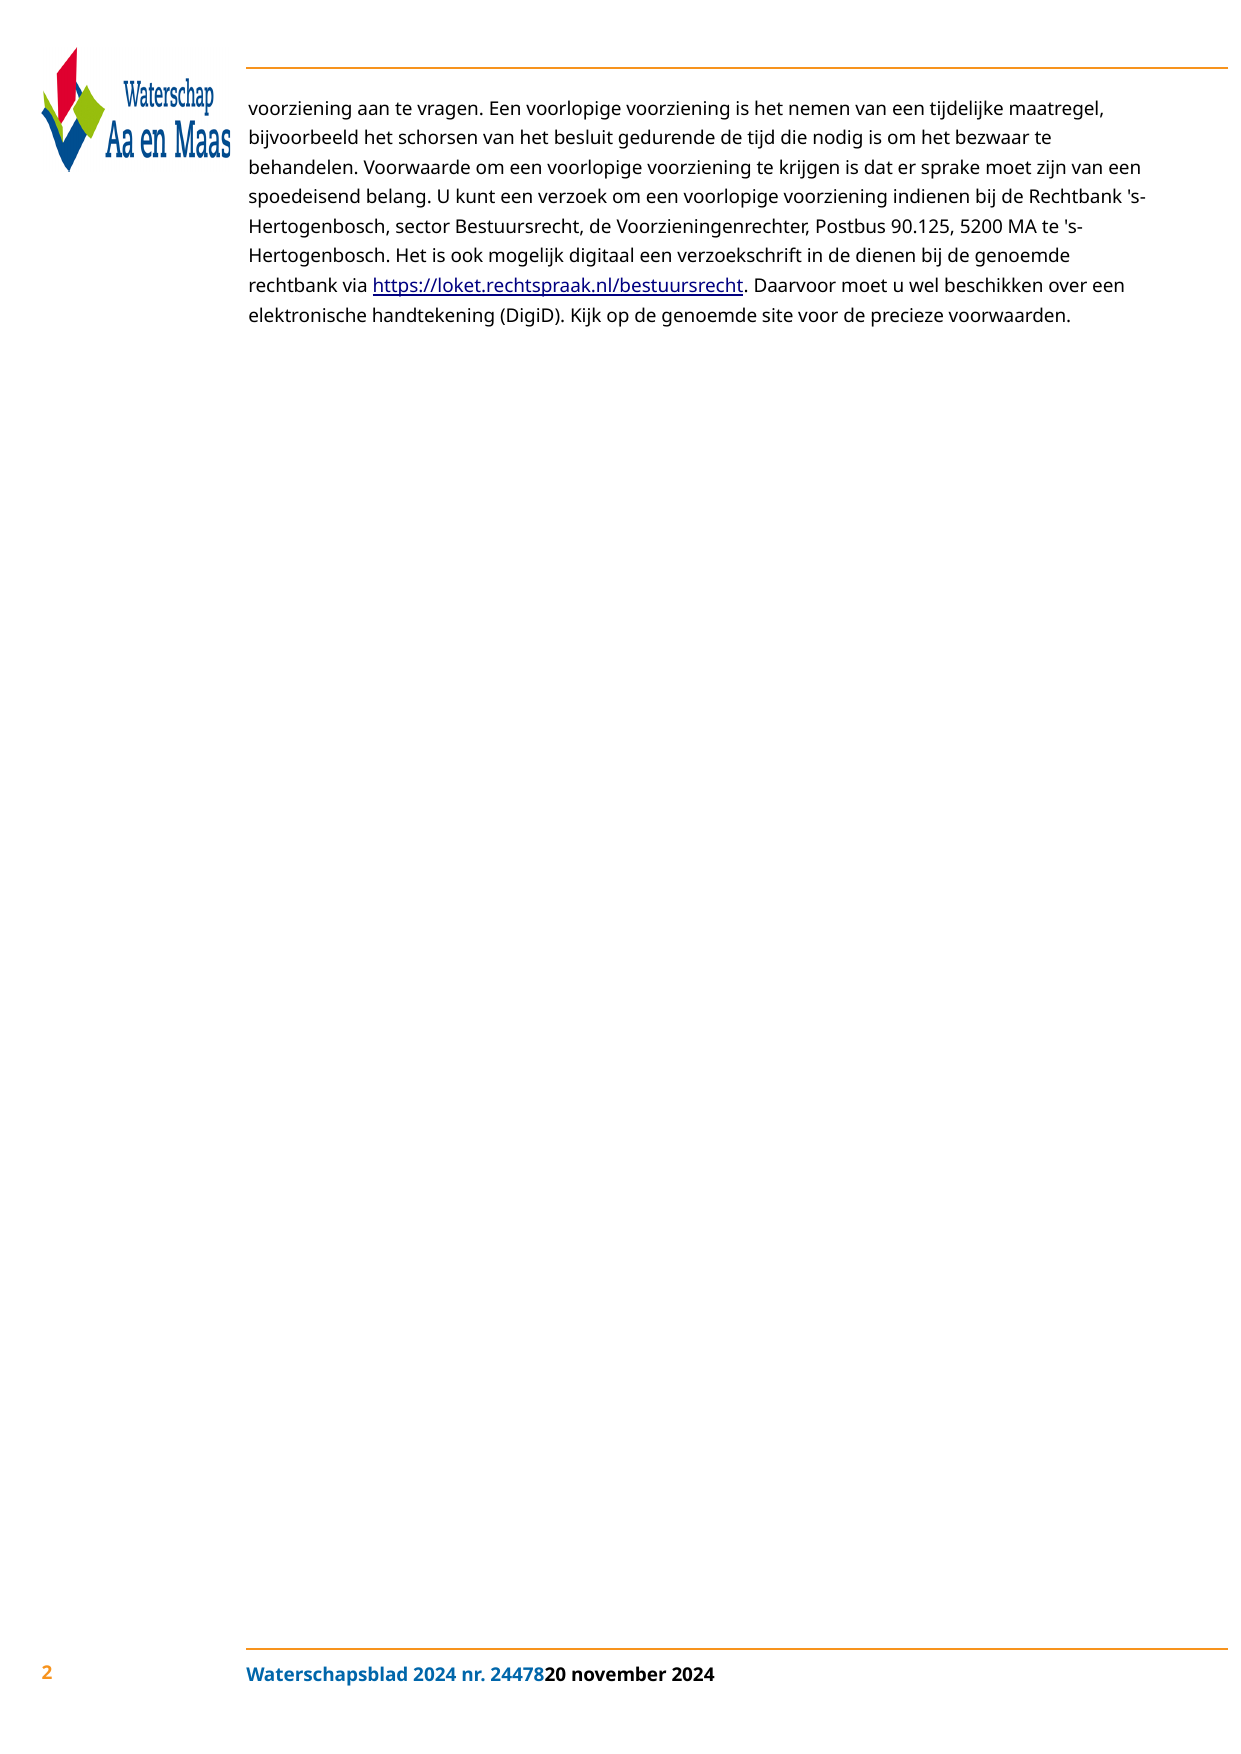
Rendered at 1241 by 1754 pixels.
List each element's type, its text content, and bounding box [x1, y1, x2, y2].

text voorziening aan te vragen. Een voorlopige voorziening is het nemen van een tijdelijke maatregel, bijvoorbeeld het schorsen van het besluit gedurende de tijd die nodig is om het bezwaar te behandelen. Voorwaarde om een voorlopige voorziening te krijgen is dat er sprake moet zijn van een spoedeisend belang. U kunt een verzoek om een voorlopige voorziening indienen bij de Rechtbank 's-Hertogenbosch, sector Bestuursrecht, de Voorzieningenrechter, Postbus 90.125, 5200 MA te 's-Hertogenbosch. Het is ook mogelijk digitaal een verzoekschrift in de dienen bij de genoemde rechtbank via https://loket.rechtspraak.nl/bestuursrecht. Daarvoor moet u wel beschikken over een elektronische handtekening (DigiD). Kijk op de genoemde site voor de precieze voorwaarden. [248, 95, 1152, 328]
picture [41, 47, 231, 172]
